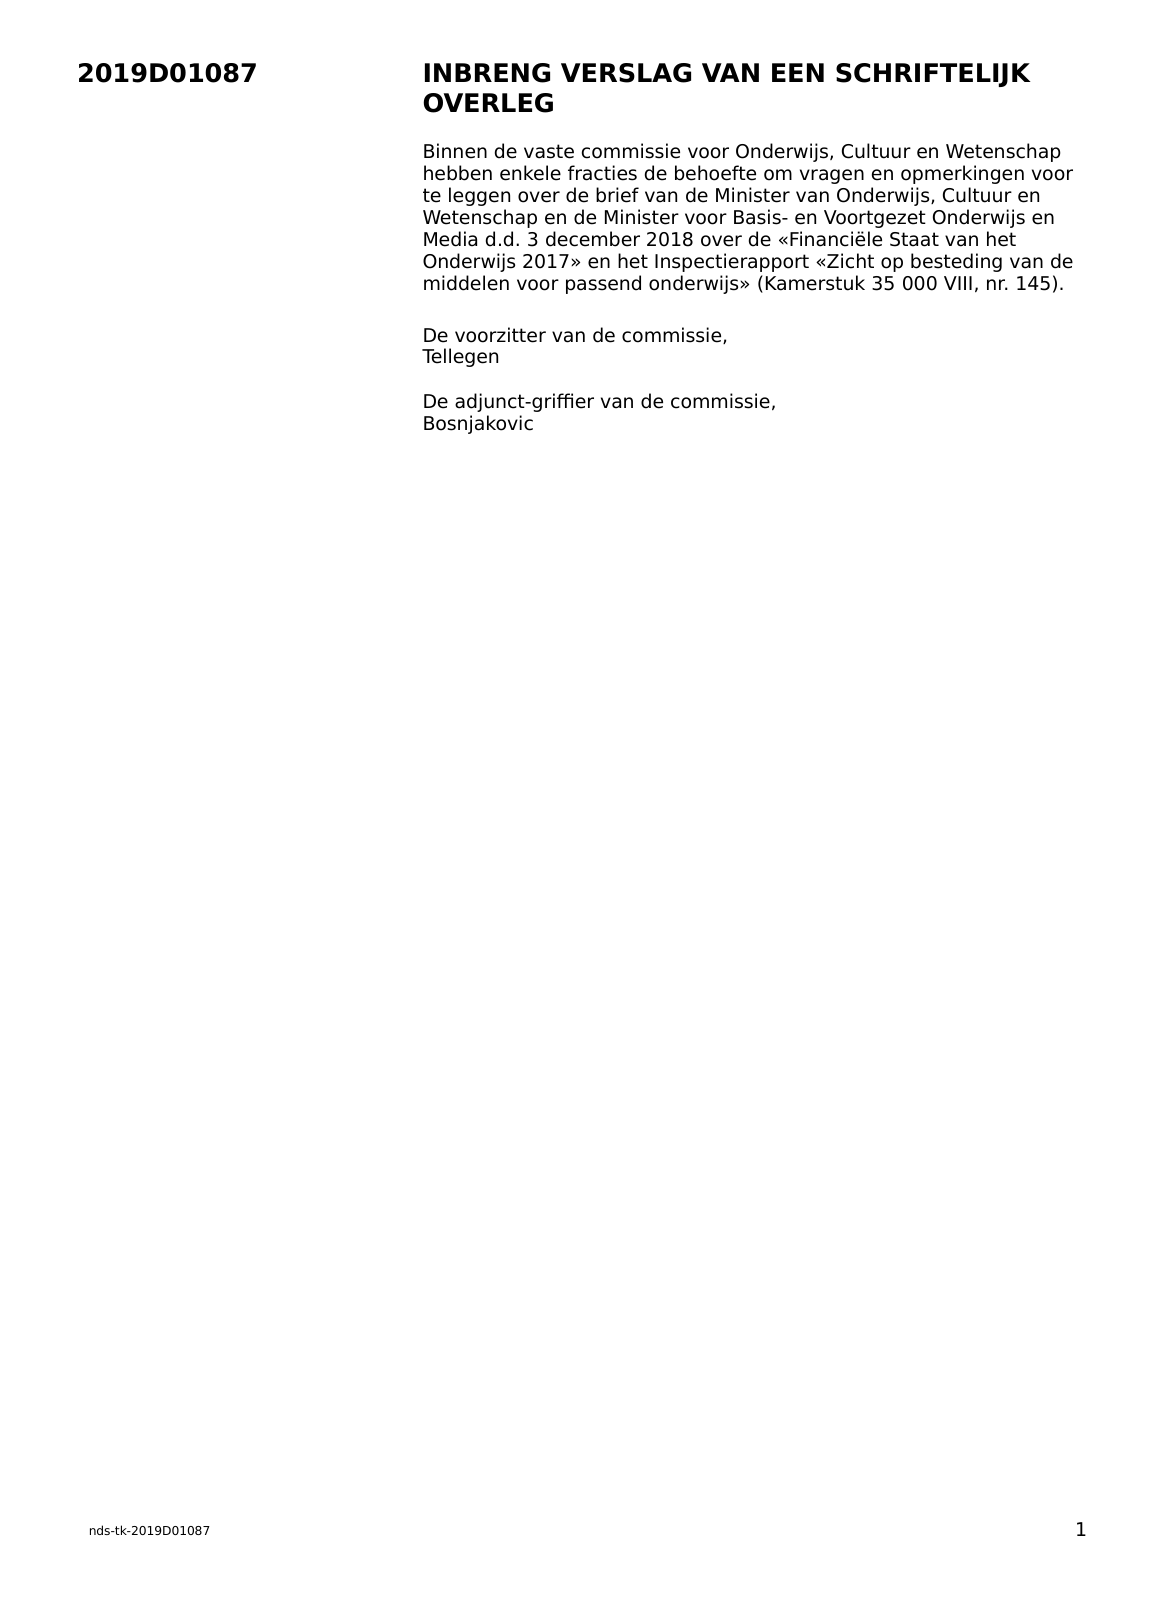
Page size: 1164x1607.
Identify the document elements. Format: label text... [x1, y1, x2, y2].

text Binnen de vaste commissie voor Onderwijs, Cultuur en Wetenschap hebben enkele fracties de behoefte om vragen en opmerkingen voor te leggen over de brief van de Minister van Onderwijs, Cultuur en Wetenschap en de Minister voor Basis- en Voortgezet Onderwijs en Media d.d. 3 december 2018 over de «Financiële Staat van het Onderwijs 2017» en het Inspectierapport «Zicht op besteding van de middelen voor passend onderwijs» (Kamerstuk 35 000 VIII, nr. 145). [422, 141, 1087, 294]
text De adjunct-griffier van de commissie, Bosnjakovic [422, 391, 1087, 434]
text De voorzitter van de commissie, Tellegen [422, 324, 1087, 368]
text nds-tk-2019D01087 [88, 1524, 323, 1538]
text 2019D01087 INBRENG VERSLAG VAN EEN SCHRIFTELIJK OVERLEG [77, 59, 1087, 118]
